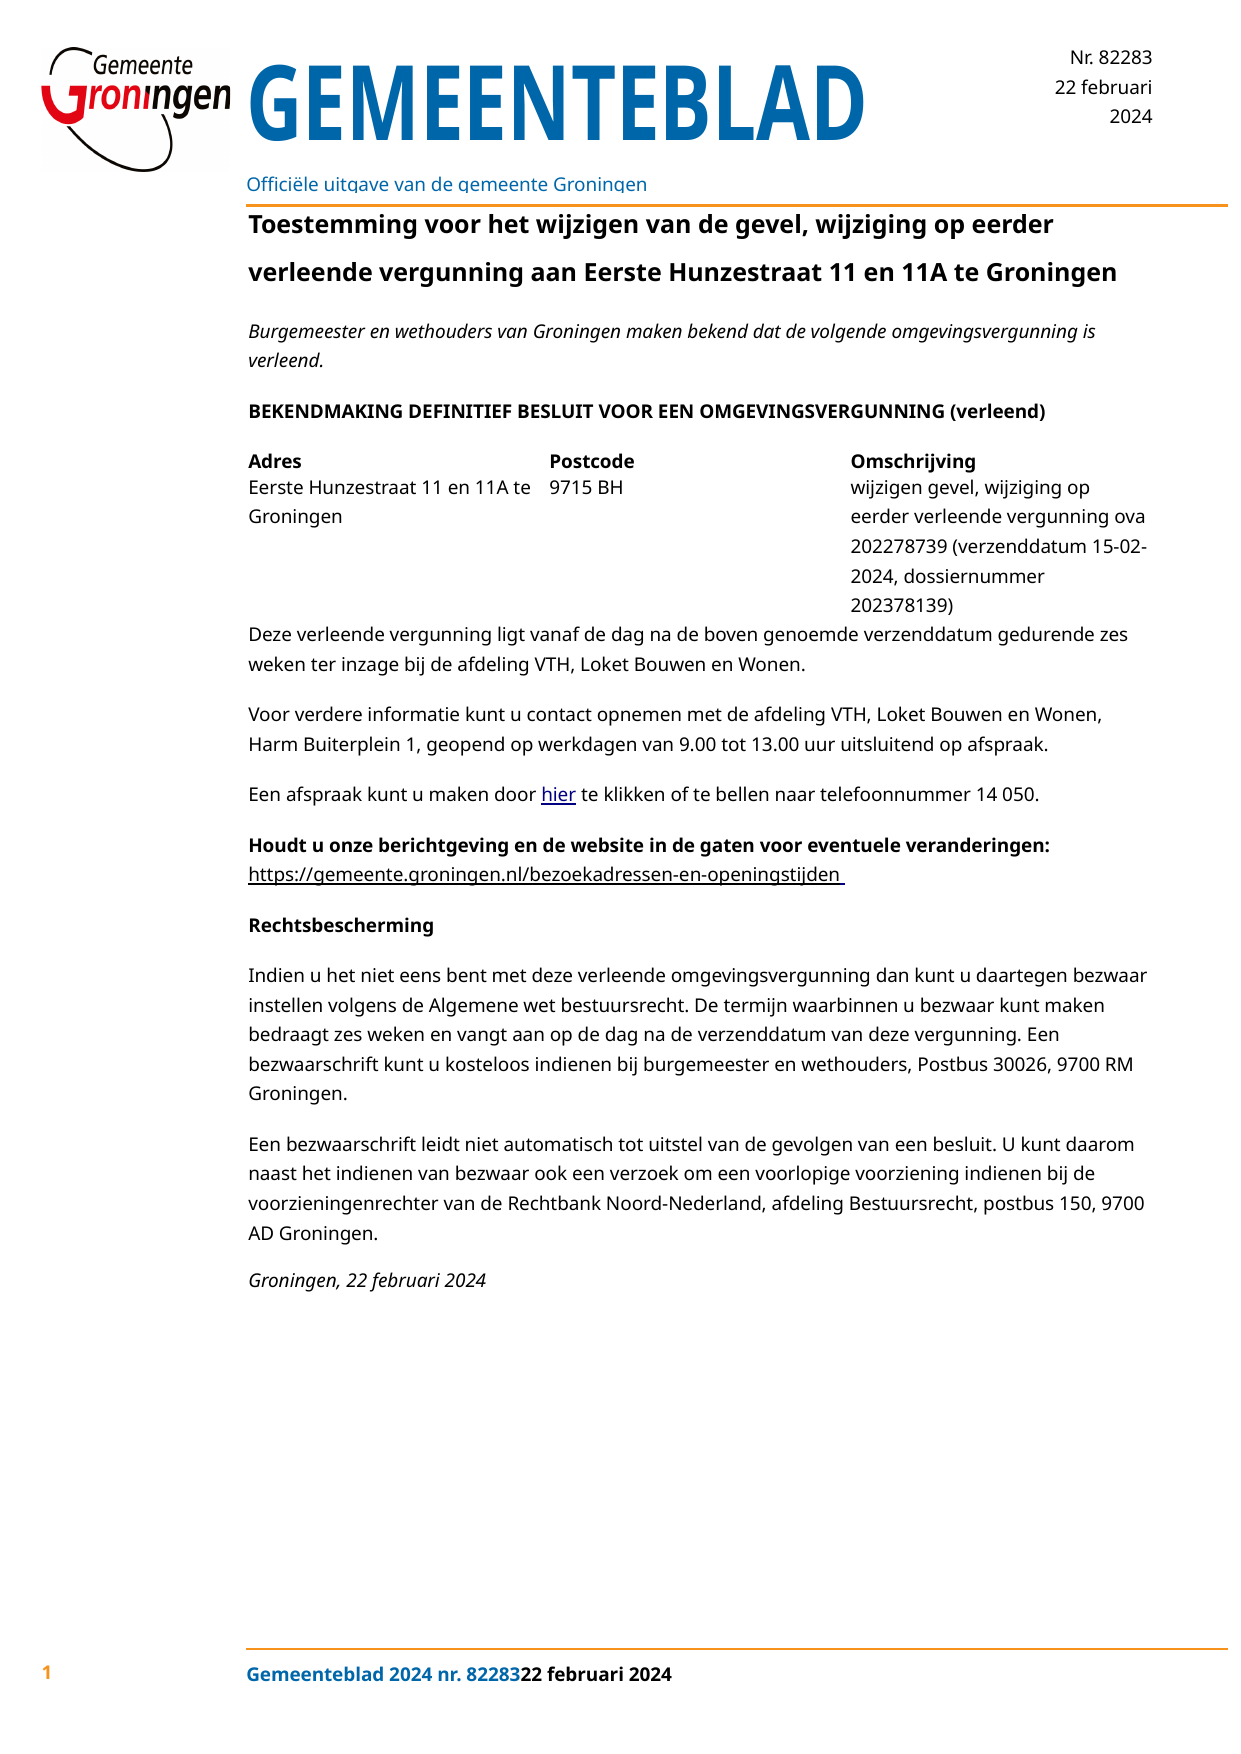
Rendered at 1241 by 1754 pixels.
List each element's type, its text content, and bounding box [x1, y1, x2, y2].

table_header Omschrijving [850, 449, 1152, 474]
text Voor verdere informatie kunt u contact opnemen met de afdeling VTH, Loket Bouwen en Wonen, Harm Buiterplein 1, geopend op werkdagen van 9.00 tot 13.00 uur uitsluitend op afspraak. [248, 701, 1152, 757]
text BEKENDMAKING DEFINITIEF BESLUIT VOOR EEN OMGEVINGSVERGUNNING (verleend) [248, 398, 1152, 424]
text Burgemeester en wethouders van Groningen maken bekend dat de volgende omgevingsvergunning is verleend. [248, 318, 1152, 373]
table_cell 9715 BH [549, 474, 850, 618]
table_header Adres [248, 449, 549, 474]
text Toestemming voor het wijzigen van de gevel, wijziging op eerder verleende vergunning aan Eerste Hunzestraat 11 en 11A te Groningen [248, 207, 1152, 288]
table_cell wijzigen gevel, wijziging op eerder verleende vergunning ova 202278739 (verzenddatum 15-02-2024, dossiernummer 202378139) [850, 474, 1152, 618]
text Een afspraak kunt u maken door hier te klikken of te bellen naar telefoonnummer 14 050. [248, 781, 1152, 807]
table_cell Eerste Hunzestraat 11 en 11A te Groningen [248, 474, 549, 618]
text Indien u het niet eens bent met deze verleende omgevingsvergunning dan kunt u daartegen bezwaar instellen volgens de Algemene wet bestuursrecht. De termijn waarbinnen u bezwaar kunt maken bedraagt zes weken en vangt aan op de dag na de verzenddatum van deze vergunning. Een bezwaarschrift kunt u kosteloos indienen bij burgemeester en wethouders, Postbus 30026, 9700 RM Groningen. [248, 962, 1152, 1106]
text Groningen, 22 februari 2024 [248, 1268, 1152, 1293]
table_header Postcode [549, 449, 850, 474]
text Deze verleende vergunning ligt vanaf de dag na de boven genoemde verzenddatum gedurende zes weken ter inzage bij de afdeling VTH, Loket Bouwen en Wonen. [248, 621, 1152, 677]
text Een bezwaarschrift leidt niet automatisch tot uitstel van de gevolgen van een besluit. U kunt daarom naast het indienen van bezwaar ook een verzoek om een voorlopige voorziening indienen bij de voorzieningenrechter van de Rechtbank Noord-Nederland, afdeling Bestuursrecht, postbus 150, 9700 AD Groningen. [248, 1131, 1152, 1246]
text Rechtsbescherming [248, 912, 1152, 938]
text Houdt u onze berichtgeving en de website in de gaten voor eventuele veranderingen: https://gemeente.groningen.nl/bezoekadressen-en-openingstijden [248, 832, 1152, 887]
picture [41, 47, 231, 172]
